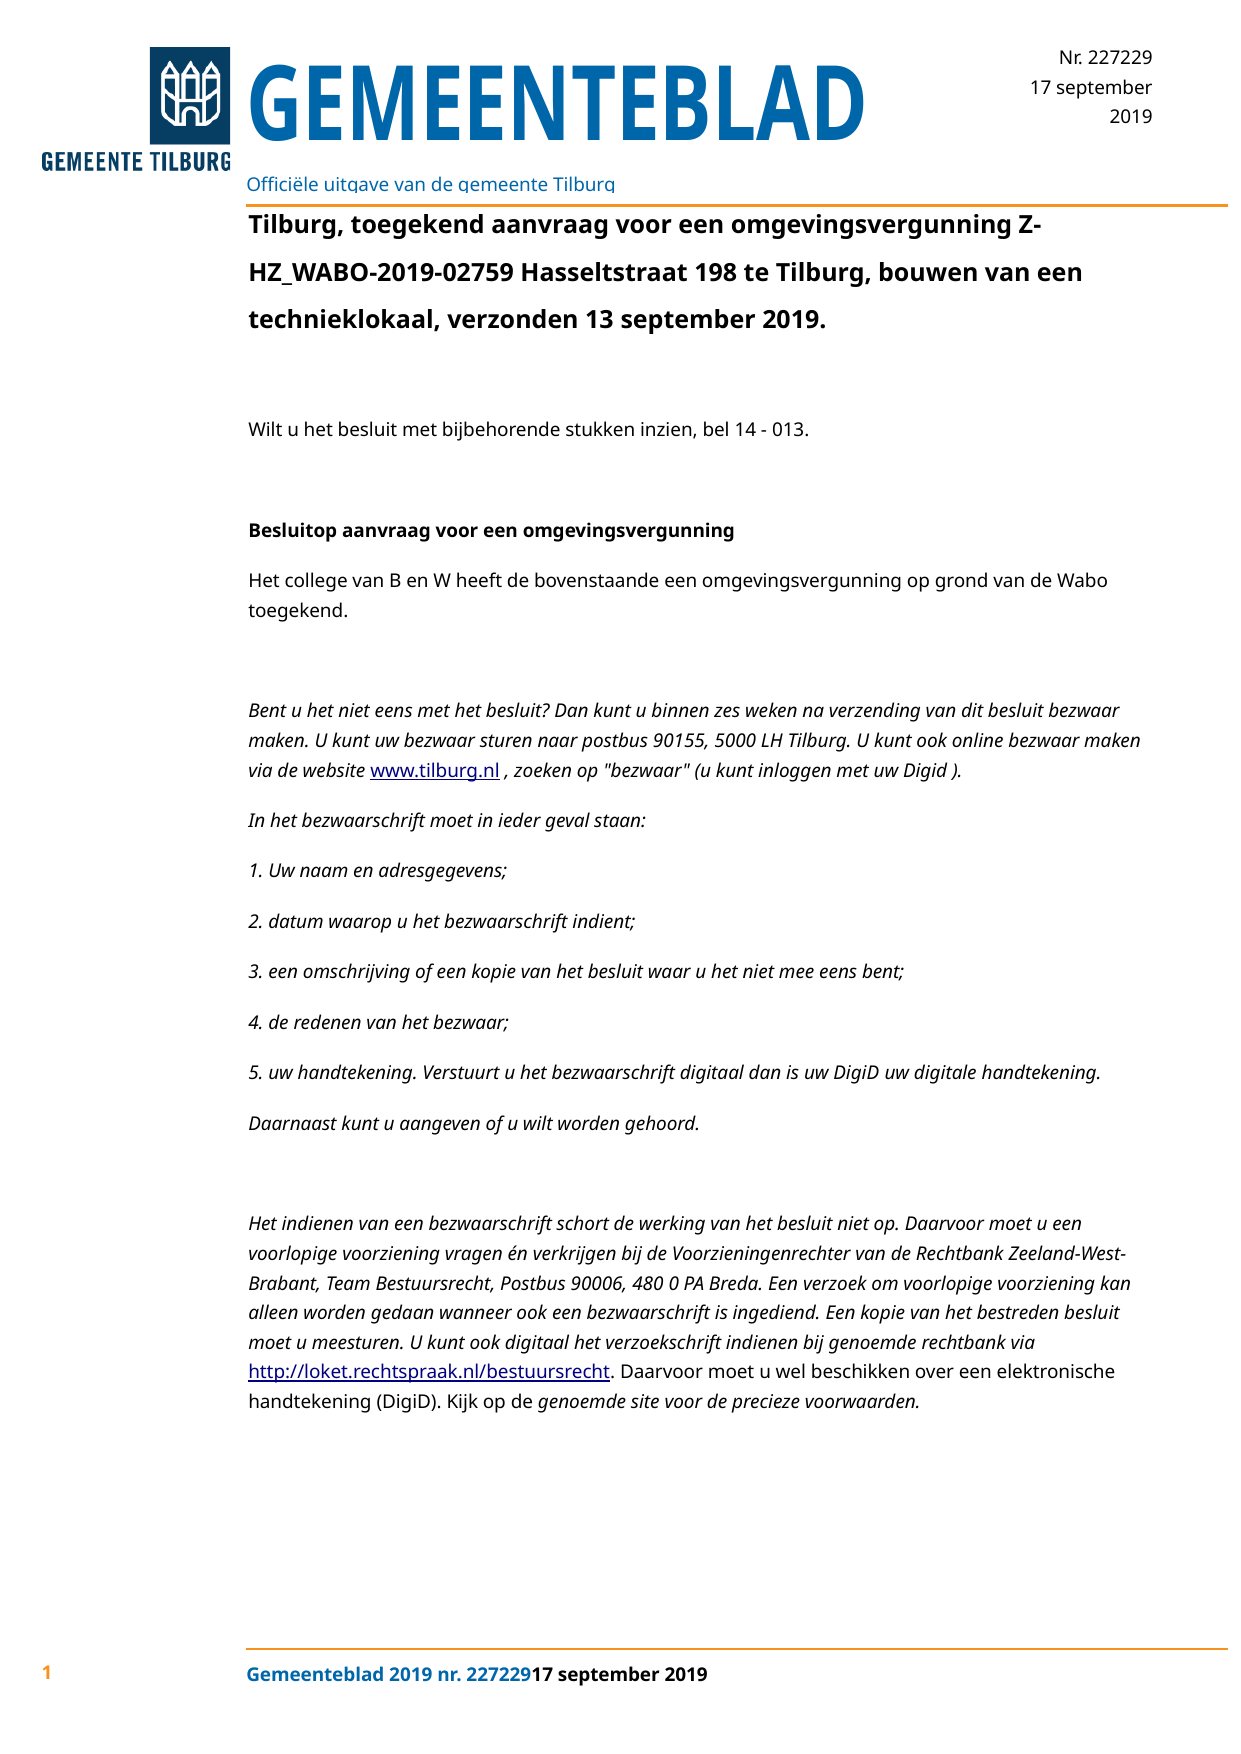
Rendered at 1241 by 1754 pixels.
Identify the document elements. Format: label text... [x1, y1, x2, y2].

picture [41, 47, 231, 172]
text 5. uw handtekening. Verstuurt u het bezwaarschrift digitaal dan is uw DigiD uw digitale handtekening. [248, 1059, 1152, 1085]
text Besluitop aanvraag voor een omgevingsvergunning [248, 517, 1152, 542]
text 4. de redenen van het bezwaar; [248, 1009, 1152, 1034]
text Het college van B en W heeft de bovenstaande een omgevingsvergunning op grond van de Wabo toegekend. [248, 567, 1152, 622]
text 3. een omschrijving of een kopie van het besluit waar u het niet mee eens bent; [248, 958, 1152, 984]
text In het bezwaarschrift moet in ieder geval staan: [248, 807, 1152, 833]
text Bent u het niet eens met het besluit? Dan kunt u binnen zes weken na verzending van dit besluit bezwaar maken. U kunt uw bezwaar sturen naar postbus 90155, 5000 LH Tilburg. U kunt ook online bezwaar maken via de website www.tilburg.nl , zoeken op "bezwaar" (u kunt inloggen met uw Digid ). [248, 698, 1152, 782]
text 1. Uw naam en adresgegevens; [248, 858, 1152, 883]
text Daarnaast kunt u aangeven of u wilt worden gehoord. [248, 1110, 1152, 1135]
text Het indienen van een bezwaarschrift schort de werking van het besluit niet op. Daarvoor moet u een voorlopige voorziening vragen én verkrijgen bij de Voorzieningenrechter van de Rechtbank Zeeland-West-Brabant, Team Bestuursrecht, Postbus 90006, 480 0 PA Breda. Een verzoek om voorlopige voorziening kan alleen worden gedaan wanneer ook een bezwaarschrift is ingediend. Een kopie van het bestreden besluit moet u meesturen. U kunt ook digitaal het verzoekschrift indienen bij genoemde rechtbank via http://loket.rechtspraak.nl/bestuursrecht. Daarvoor moet u wel beschikken over een elektronische handtekening (DigiD). Kijk op de genoemde site voor de precieze voorwaarden. [248, 1211, 1152, 1414]
text Wilt u het besluit met bijbehorende stukken inzien, bel 14 - 013. [248, 416, 1152, 442]
text Tilburg, toegekend aanvraag voor een omgevingsvergunning Z-HZ_WABO-2019-02759 Hasseltstraat 198 te Tilburg, bouwen van een technieklokaal, verzonden 13 september 2019. [248, 207, 1152, 336]
text 2. datum waarop u het bezwaarschrift indient; [248, 908, 1152, 934]
